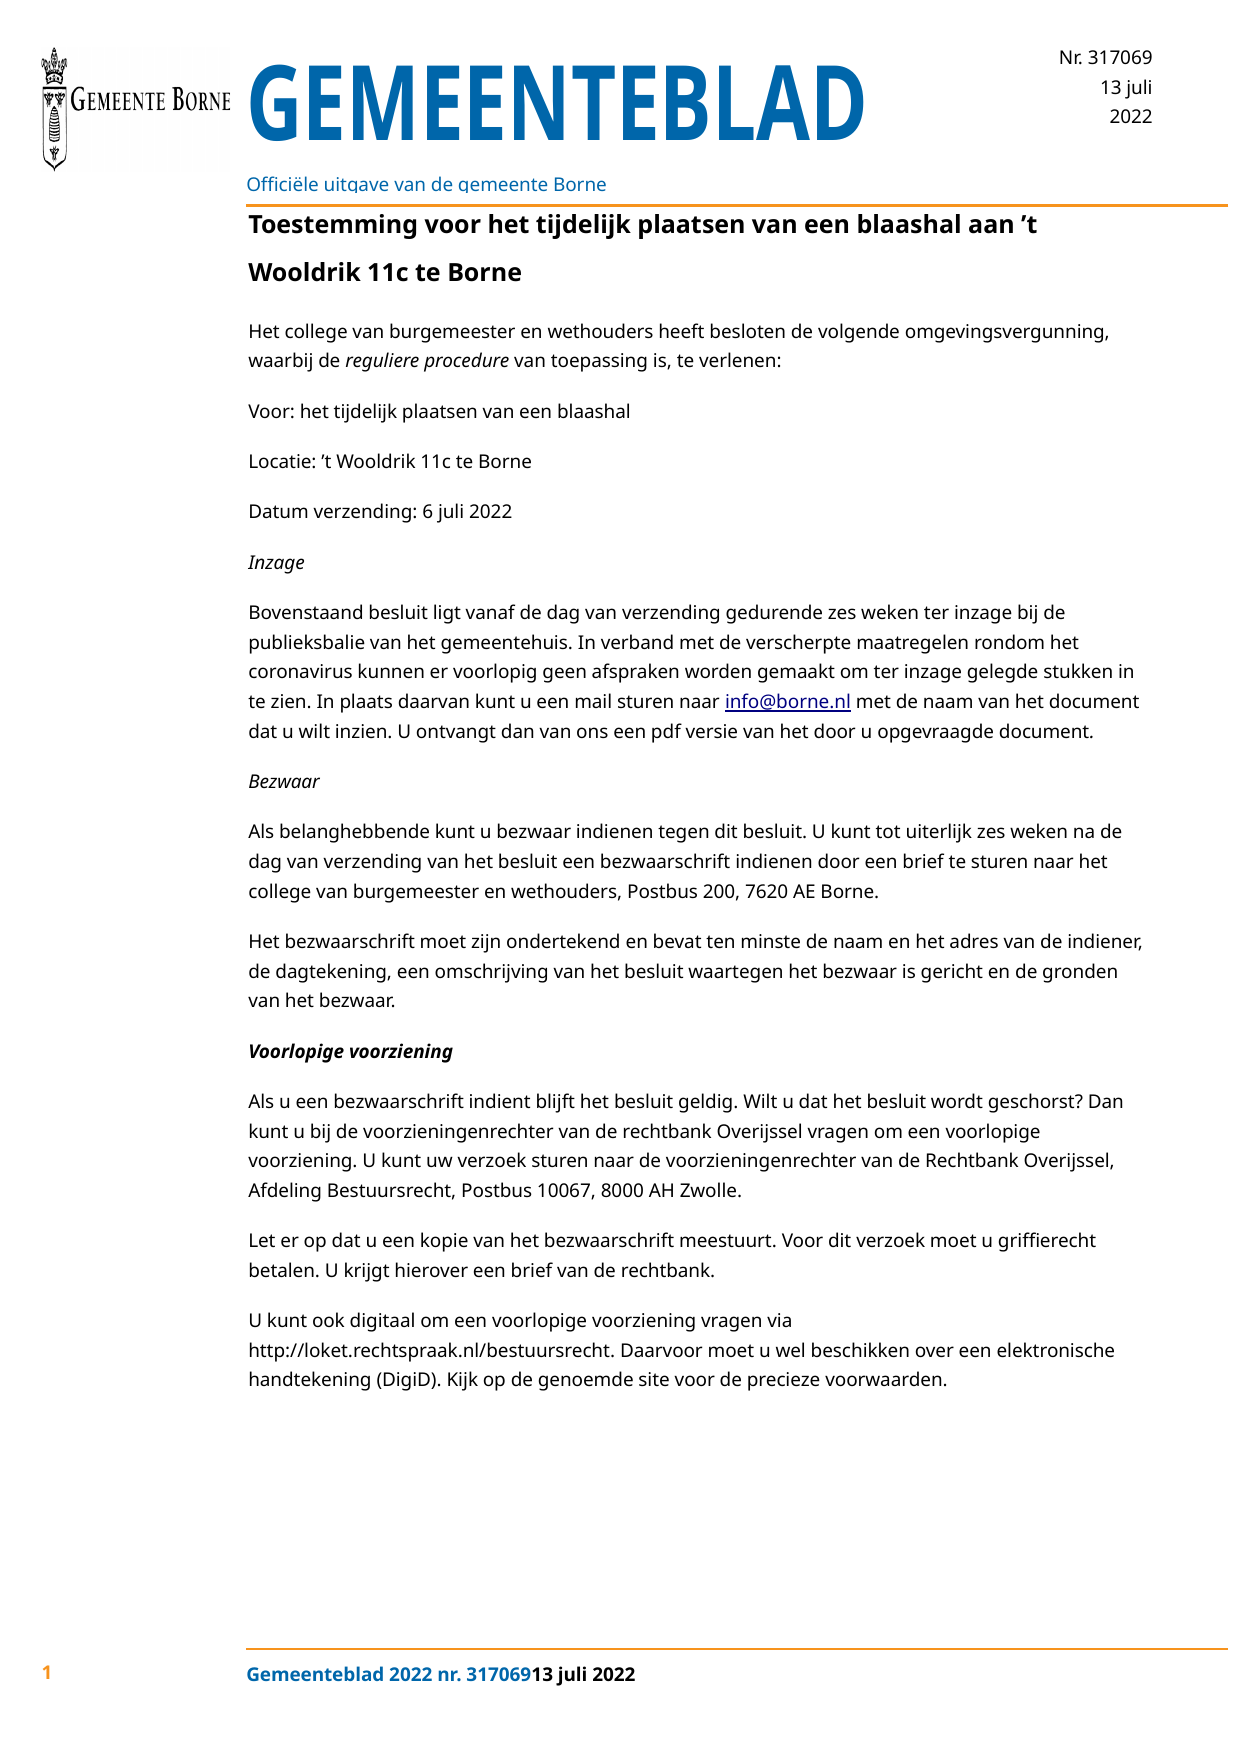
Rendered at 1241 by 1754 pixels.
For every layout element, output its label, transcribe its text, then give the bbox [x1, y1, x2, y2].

text Voorlopige voorziening [248, 1038, 1152, 1064]
text Voor: het tijdelijk plaatsen van een blaashal [248, 398, 1152, 424]
text Bovenstaand besluit ligt vanaf de dag van verzending gedurende zes weken ter inzage bij de publieksbalie van het gemeentehuis. In verband met de verscherpte maatregelen rondom het coronavirus kunnen er voorlopig geen afspraken worden gemaakt om ter inzage gelegde stukken in te zien. In plaats daarvan kunt u een mail sturen naar info@borne.nl met de naam van het document dat u wilt inzien. U ontvangt dan van ons een pdf versie van het door u opgevraagde document. [248, 599, 1152, 744]
text Als belanghebbende kunt u bezwaar indienen tegen dit besluit. U kunt tot uiterlijk zes weken na de dag van verzending van het besluit een bezwaarschrift indienen door een brief te sturen naar het college van burgemeester en wethouders, Postbus 200, 7620 AE Borne. [248, 819, 1152, 904]
text Het bezwaarschrift moet zijn ondertekend en bevat ten minste de naam en het adres van de indiener, de dagtekening, een omschrijving van het besluit waartegen het bezwaar is gericht en de gronden van het bezwaar. [248, 928, 1152, 1013]
text Bezwaar [248, 768, 1152, 794]
text Als u een bezwaarschrift indient blijft het besluit geldig. Wilt u dat het besluit wordt geschorst? Dan kunt u bij de voorzieningenrechter van de rechtbank Overijssel vragen om een voorlopige voorziening. U kunt uw verzoek sturen naar de voorzieningenrechter van de Rechtbank Overijssel, Afdeling Bestuursrecht, Postbus 10067, 8000 AH Zwolle. [248, 1088, 1152, 1203]
text Toestemming voor het tijdelijk plaatsen van een blaashal aan ’t Wooldrik 11c te Borne [248, 207, 1152, 288]
text U kunt ook digitaal om een voorlopige voorziening vragen via http://loket.rechtspraak.nl/bestuursrecht. Daarvoor moet u wel beschikken over een elektronische handtekening (DigiD). Kijk op de genoemde site voor de precieze voorwaarden. [248, 1307, 1152, 1392]
text Het college van burgemeester en wethouders heeft besloten de volgende omgevingsvergunning, waarbij de reguliere procedure van toepassing is, te verlenen: [248, 318, 1152, 373]
picture [41, 47, 231, 172]
text Datum verzending: 6 juli 2022 [248, 499, 1152, 524]
text Inzage [248, 549, 1152, 575]
text Let er op dat u een kopie van het bezwaarschrift meestuurt. Voor dit verzoek moet u griffierecht betalen. U krijgt hierover een brief van de rechtbank. [248, 1227, 1152, 1283]
text Locatie: ’t Wooldrik 11c te Borne [248, 448, 1152, 474]
